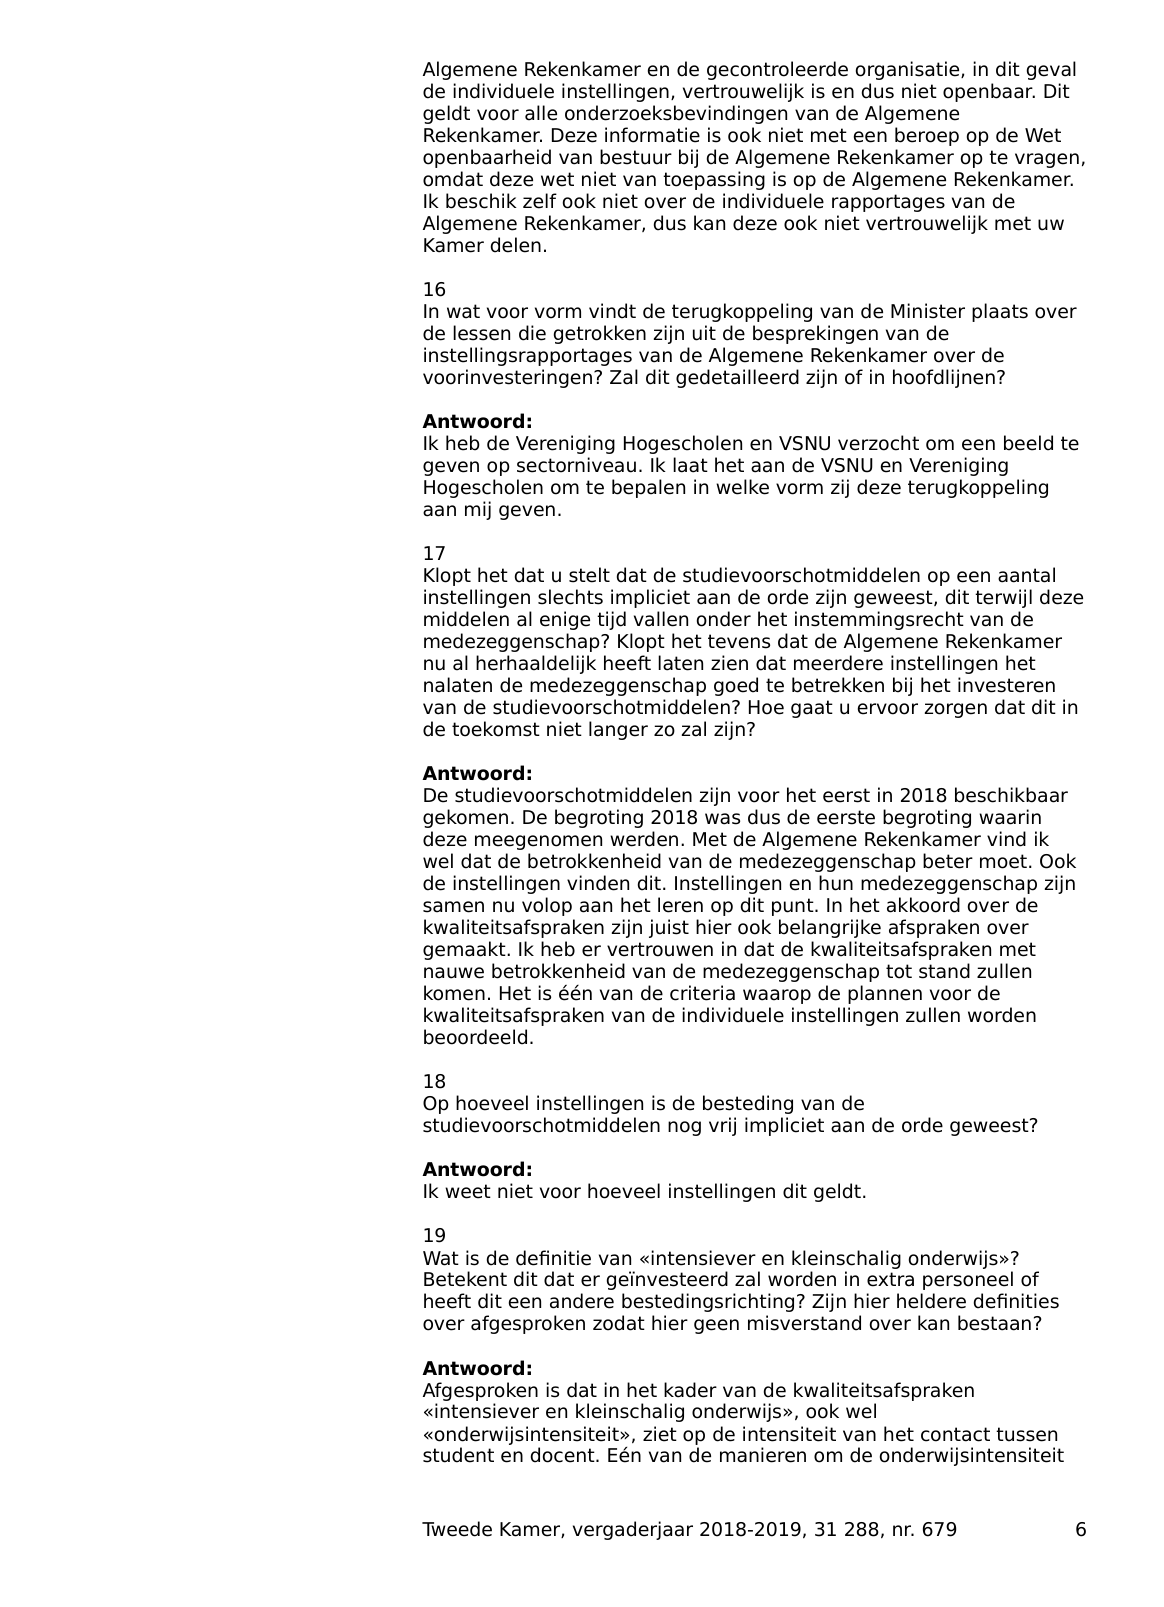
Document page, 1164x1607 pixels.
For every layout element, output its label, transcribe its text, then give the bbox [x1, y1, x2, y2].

text Ik weet niet voor hoeveel instellingen dit geldt. [422, 1181, 1087, 1203]
text Antwoord: [422, 411, 1087, 433]
text De studievoorschotmiddelen zijn voor het eerst in 2018 beschikbaar gekomen. De begroting 2018 was dus de eerste begroting waarin deze meegenomen werden. Met de Algemene Rekenkamer vind ik wel dat de betrokkenheid van de medezeggenschap beter moet. Ook de instellingen vinden dit. Instellingen en hun medezeggenschap zijn samen nu volop aan het leren op dit punt. In het akkoord over de kwaliteitsafspraken zijn juist hier ook belangrijke afspraken over gemaakt. Ik heb er vertrouwen in dat de kwaliteitsafspraken met nauwe betrokkenheid van de medezeggenschap tot stand zullen komen. Het is één van de criteria waarop de plannen voor de kwaliteitsafspraken van de individuele instellingen zullen worden beoordeeld. [422, 785, 1087, 1049]
text 17 [422, 543, 1087, 565]
text Ik heb de Vereniging Hogescholen en VSNU verzocht om een beeld te geven op sectorniveau. Ik laat het aan de VSNU en Vereniging Hogescholen om te bepalen in welke vorm zij deze terugkoppeling aan mij geven. [422, 433, 1087, 521]
text 18 [422, 1071, 1087, 1093]
text Antwoord: [422, 763, 1087, 785]
text In wat voor vorm vindt de terugkoppeling van de Minister plaats over de lessen die getrokken zijn uit de besprekingen van de instellingsrapportages van de Algemene Rekenkamer over de voorinvesteringen? Zal dit gedetailleerd zijn of in hoofdlijnen? [422, 301, 1087, 389]
text Antwoord: [422, 1357, 1087, 1379]
text Antwoord: [422, 1159, 1087, 1181]
text Op hoeveel instellingen is de besteding van de studievoorschotmiddelen nog vrij impliciet aan de orde geweest? [422, 1093, 1087, 1137]
text Algemene Rekenkamer en de gecontroleerde organisatie, in dit geval de individuele instellingen, vertrouwelijk is en dus niet openbaar. Dit geldt voor alle onderzoeksbevindingen van de Algemene Rekenkamer. Deze informatie is ook niet met een beroep op de Wet openbaarheid van bestuur bij de Algemene Rekenkamer op te vragen, omdat deze wet niet van toepassing is op de Algemene Rekenkamer. Ik beschik zelf ook niet over de individuele rapportages van de Algemene Rekenkamer, dus kan deze ook niet vertrouwelijk met uw Kamer delen. [422, 59, 1087, 257]
text Afgesproken is dat in het kader van de kwaliteitsafspraken «intensiever en kleinschalig onderwijs», ook wel «onderwijsintensiteit», ziet op de intensiteit van het contact tussen student en docent. Eén van de manieren om de onderwijsintensiteit [422, 1379, 1087, 1467]
text 19 [422, 1225, 1087, 1247]
text Wat is de definitie van «intensiever en kleinschalig onderwijs»? Betekent dit dat er geïnvesteerd zal worden in extra personeel of heeft dit een andere bestedingsrichting? Zijn hier heldere definities over afgesproken zodat hier geen misverstand over kan bestaan? [422, 1247, 1087, 1335]
text 16 [422, 279, 1087, 301]
text Klopt het dat u stelt dat de studievoorschotmiddelen op een aantal instellingen slechts impliciet aan de orde zijn geweest, dit terwijl deze middelen al enige tijd vallen onder het instemmingsrecht van de medezeggenschap? Klopt het tevens dat de Algemene Rekenkamer nu al herhaaldelijk heeft laten zien dat meerdere instellingen het nalaten de medezeggenschap goed te betrekken bij het investeren van de studievoorschotmiddelen? Hoe gaat u ervoor zorgen dat dit in de toekomst niet langer zo zal zijn? [422, 565, 1087, 741]
